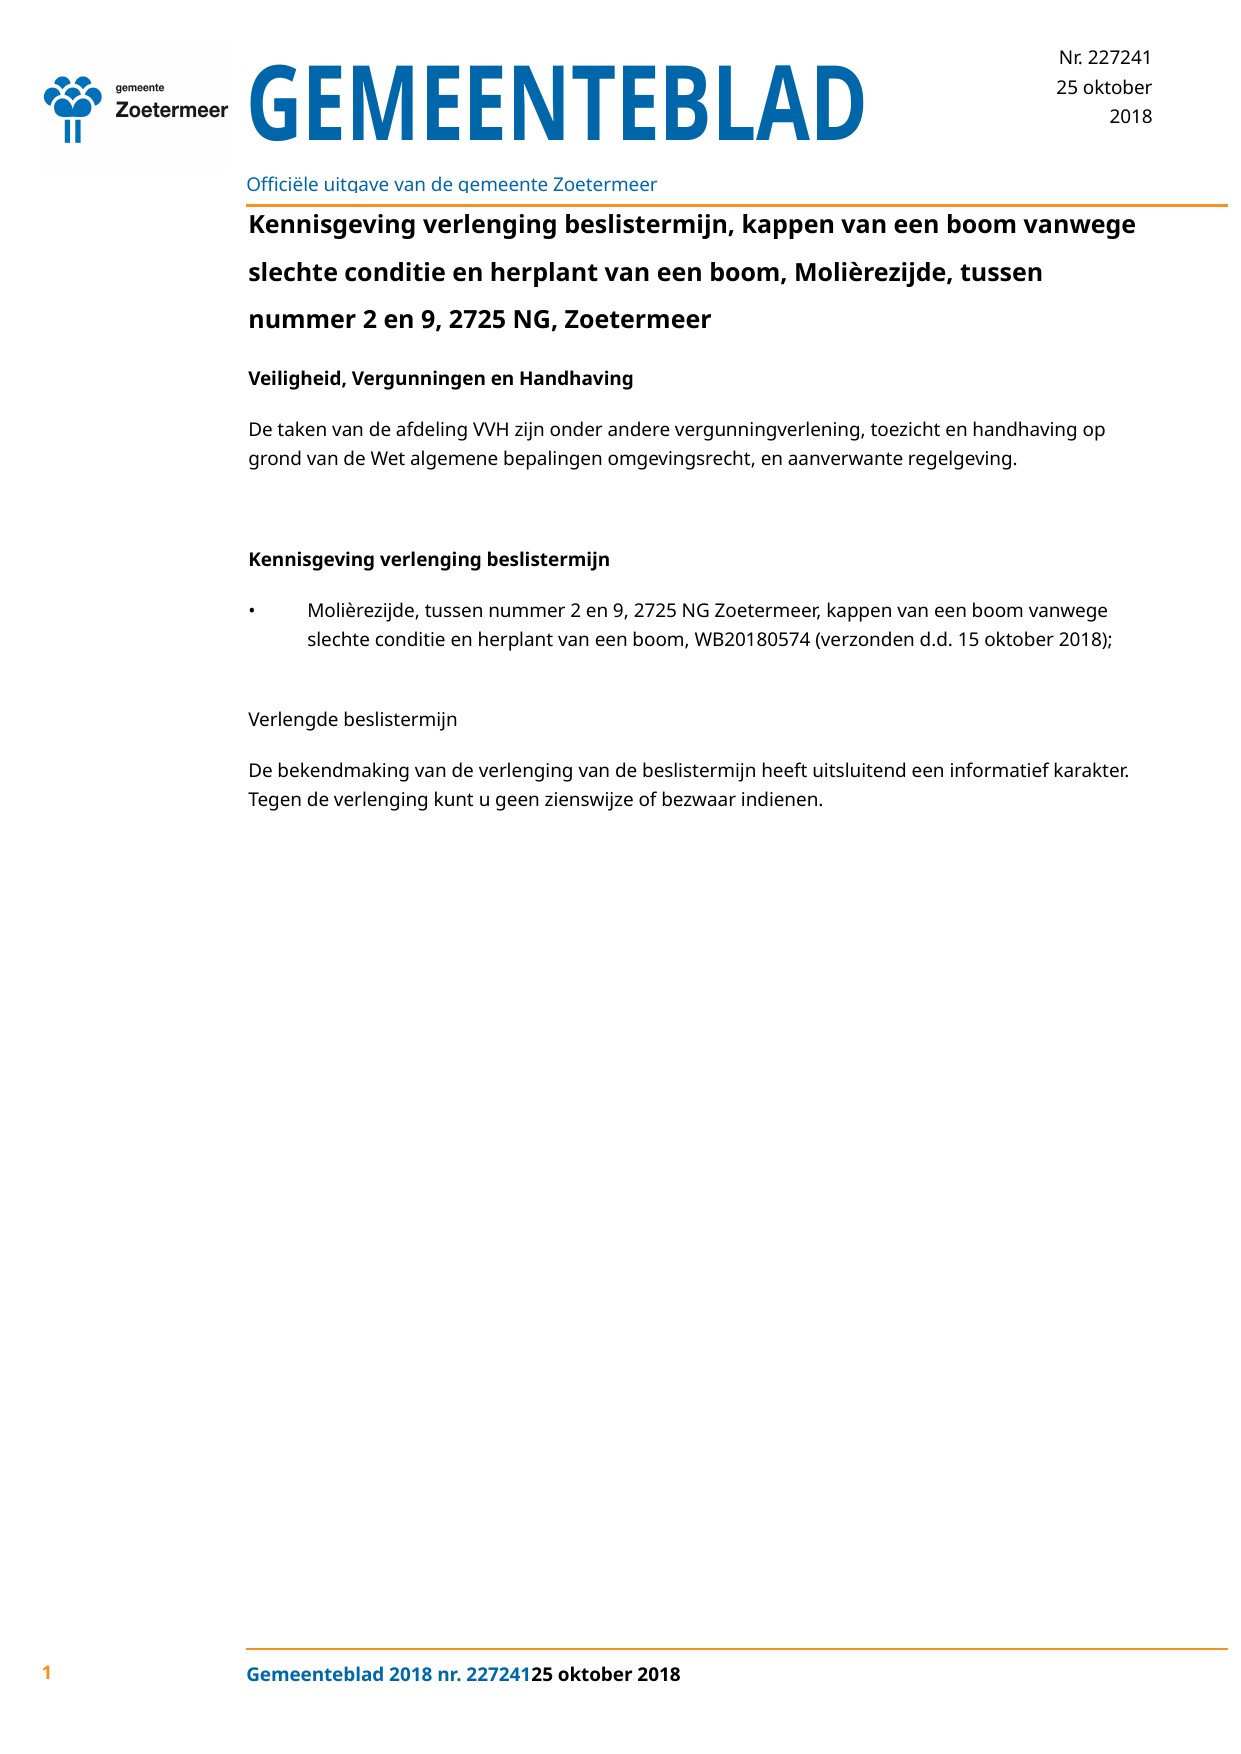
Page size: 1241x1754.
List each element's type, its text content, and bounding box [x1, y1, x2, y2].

text Veiligheid, Vergunningen en Handhaving [248, 366, 1152, 391]
text De bekendmaking van de verlenging van de beslistermijn heeft uitsluitend een informatief karakter. Tegen de verlenging kunt u geen zienswijze of bezwaar indienen. [248, 757, 1152, 812]
text Kennisgeving verlenging beslistermijn, kappen van een boom vanwege slechte conditie en herplant van een boom, Molièrezijde, tussen nummer 2 en 9, 2725 NG, Zoetermeer [248, 207, 1152, 336]
text De taken van de afdeling VVH zijn onder andere vergunningverlening, toezicht en handhaving op grond van de Wet algemene bepalingen omgevingsrecht, en aanverwante regelgeving. [248, 416, 1152, 471]
text Verlengde beslistermijn [248, 706, 1152, 732]
picture [41, 47, 231, 172]
list Molièrezijde, tussen nummer 2 en 9, 2725 NG Zoetermeer, kappen van een boom vanwege slechte conditie en herplant van een boom, WB20180574 (verzonden d.d. 15 oktober 2018); [248, 597, 1152, 652]
text Kennisgeving verlenging beslistermijn [248, 546, 1152, 572]
